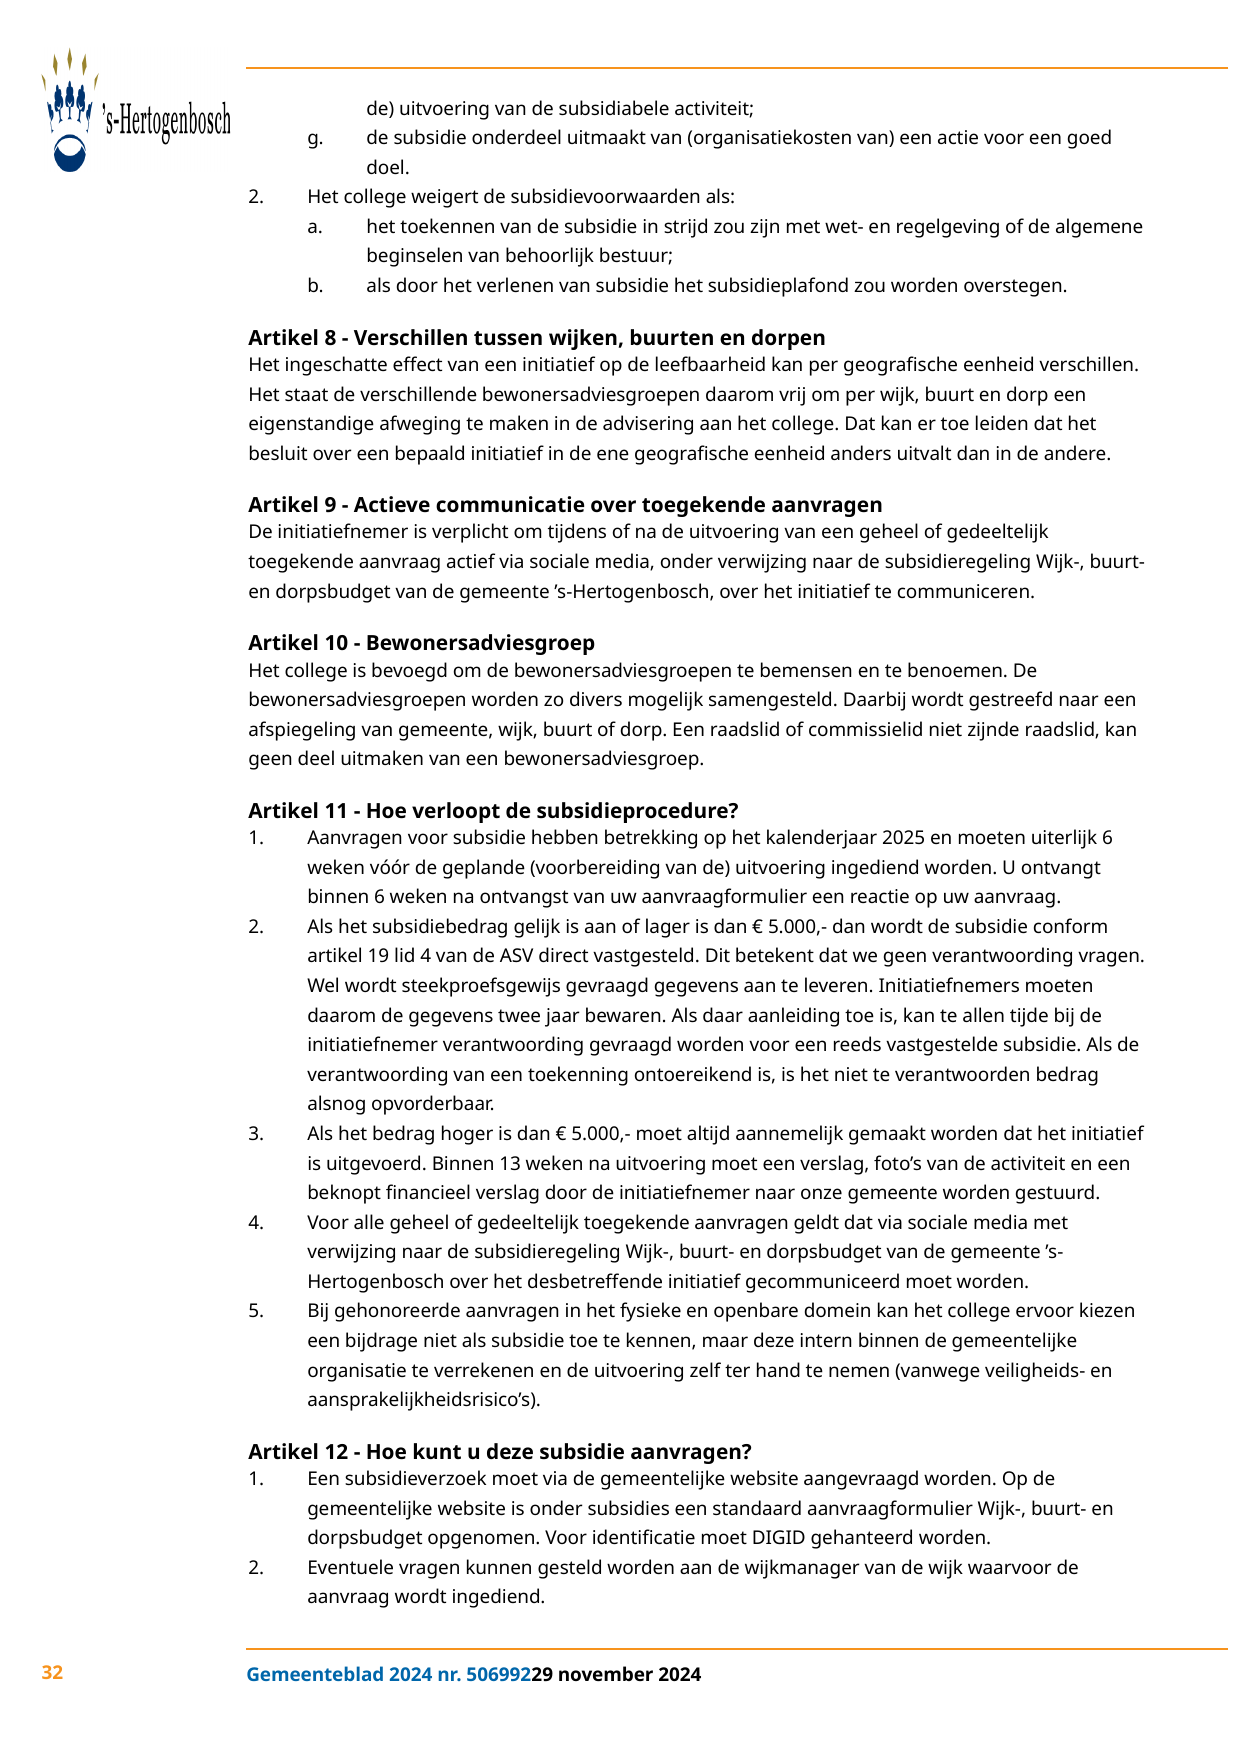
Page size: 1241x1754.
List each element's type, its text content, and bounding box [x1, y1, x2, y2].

picture [41, 47, 231, 172]
list Voor alle geheel of gedeeltelijk toegekende aanvragen geldt dat via sociale media met verwijzing naar de subsidieregeling Wijk-, buurt- en dorpsbudget van de gemeente ’s-Hertogenbosch over het desbetreffende initiatief gecommuniceerd moet worden. [248, 1209, 1152, 1294]
list de subsidie onderdeel uitmaakt van (organisatiekosten van) een actie voor een goed doel. [307, 124, 1152, 180]
text Artikel 8 - Verschillen tussen wijken, buurten en dorpen [248, 323, 1152, 351]
text Artikel 11 - Hoe verloopt de subsidieprocedure? [248, 796, 1152, 824]
list Bij gehonoreerde aanvragen in het fysieke en openbare domein kan het college ervoor kiezen een bijdrage niet als subsidie toe te kennen, maar deze intern binnen de gemeentelijke organisatie te verrekenen en de uitvoering zelf ter hand te nemen (vanwege veiligheids- en aansprakelijkheidsrisico’s). [248, 1298, 1152, 1412]
list Een subsidieverzoek moet via de gemeentelijke website aangevraagd worden. Op de gemeentelijke website is onder subsidies een standaard aanvraagformulier Wijk-, buurt- en dorpsbudget opgenomen. Voor identificatie moet DIGID gehanteerd worden. [248, 1465, 1152, 1550]
list Het college weigert de subsidievoorwaarden als: [248, 183, 1152, 209]
list het toekennen van de subsidie in strijd zou zijn met wet- en regelgeving of de algemene beginselen van behoorlijk bestuur; [307, 213, 1152, 268]
list Aanvragen voor subsidie hebben betrekking op het kalenderjaar 2025 en moeten uiterlijk 6 weken vóór de geplande (voorbereiding van de) uitvoering ingediend worden. U ontvangt binnen 6 weken na ontvangst van uw aanvraagformulier een reactie op uw aanvraag. [248, 824, 1152, 909]
text Artikel 10 - Bewonersadviesgroep [248, 628, 1152, 657]
text Artikel 12 - Hoe kunt u deze subsidie aanvragen? [248, 1437, 1152, 1465]
text Artikel 9 - Actieve communicatie over toegekende aanvragen [248, 490, 1152, 519]
list Als het subsidiebedrag gelijk is aan of lager is dan € 5.000,- dan wordt de subsidie conform artikel 19 lid 4 van de ASV direct vastgesteld. Dit betekent dat we geen verantwoording vragen. Wel wordt steekproefsgewijs gevraagd gegevens aan te leveren. Initiatiefnemers moeten daarom de gegevens twee jaar bewaren. Als daar aanleiding toe is, kan te allen tijde bij de initiatiefnemer verantwoording gevraagd worden voor een reeds vastgestelde subsidie. Als de verantwoording van een toekenning ontoereikend is, is het niet te verantwoorden bedrag alsnog opvorderbaar. [248, 913, 1152, 1116]
text Het college is bevoegd om de bewonersadviesgroepen te bemensen en te benoemen. De bewonersadviesgroepen worden zo divers mogelijk samengesteld. Daarbij wordt gestreefd naar een afspiegeling van gemeente, wijk, buurt of dorp. Een raadslid of commissielid niet zijnde raadslid, kan geen deel uitmaken van een bewonersadviesgroep. [248, 657, 1152, 771]
list Eventuele vragen kunnen gesteld worden aan de wijkmanager van de wijk waarvoor de aanvraag wordt ingediend. [248, 1554, 1152, 1609]
text Het ingeschatte effect van een initiatief op de leefbaarheid kan per geografische eenheid verschillen. Het staat de verschillende bewonersadviesgroepen daarom vrij om per wijk, buurt en dorp een eigenstandige afweging te maken in de advisering aan het college. Dat kan er toe leiden dat het besluit over een bepaald initiatief in de ene geografische eenheid anders uitvalt dan in de andere. [248, 351, 1152, 466]
list de) uitvoering van de subsidiabele activiteit; [307, 95, 1152, 121]
list als door het verlenen van subsidie het subsidieplafond zou worden overstegen. [307, 272, 1152, 298]
text De initiatiefnemer is verplicht om tijdens of na de uitvoering van een geheel of gedeeltelijk toegekende aanvraag actief via sociale media, onder verwijzing naar de subsidieregeling Wijk-, buurt- en dorpsbudget van de gemeente ’s-Hertogenbosch, over het initiatief te communiceren. [248, 519, 1152, 604]
list Als het bedrag hoger is dan € 5.000,- moet altijd aannemelijk gemaakt worden dat het initiatief is uitgevoerd. Binnen 13 weken na uitvoering moet een verslag, foto’s van de activiteit en een beknopt financieel verslag door de initiatiefnemer naar onze gemeente worden gestuurd. [248, 1120, 1152, 1205]
